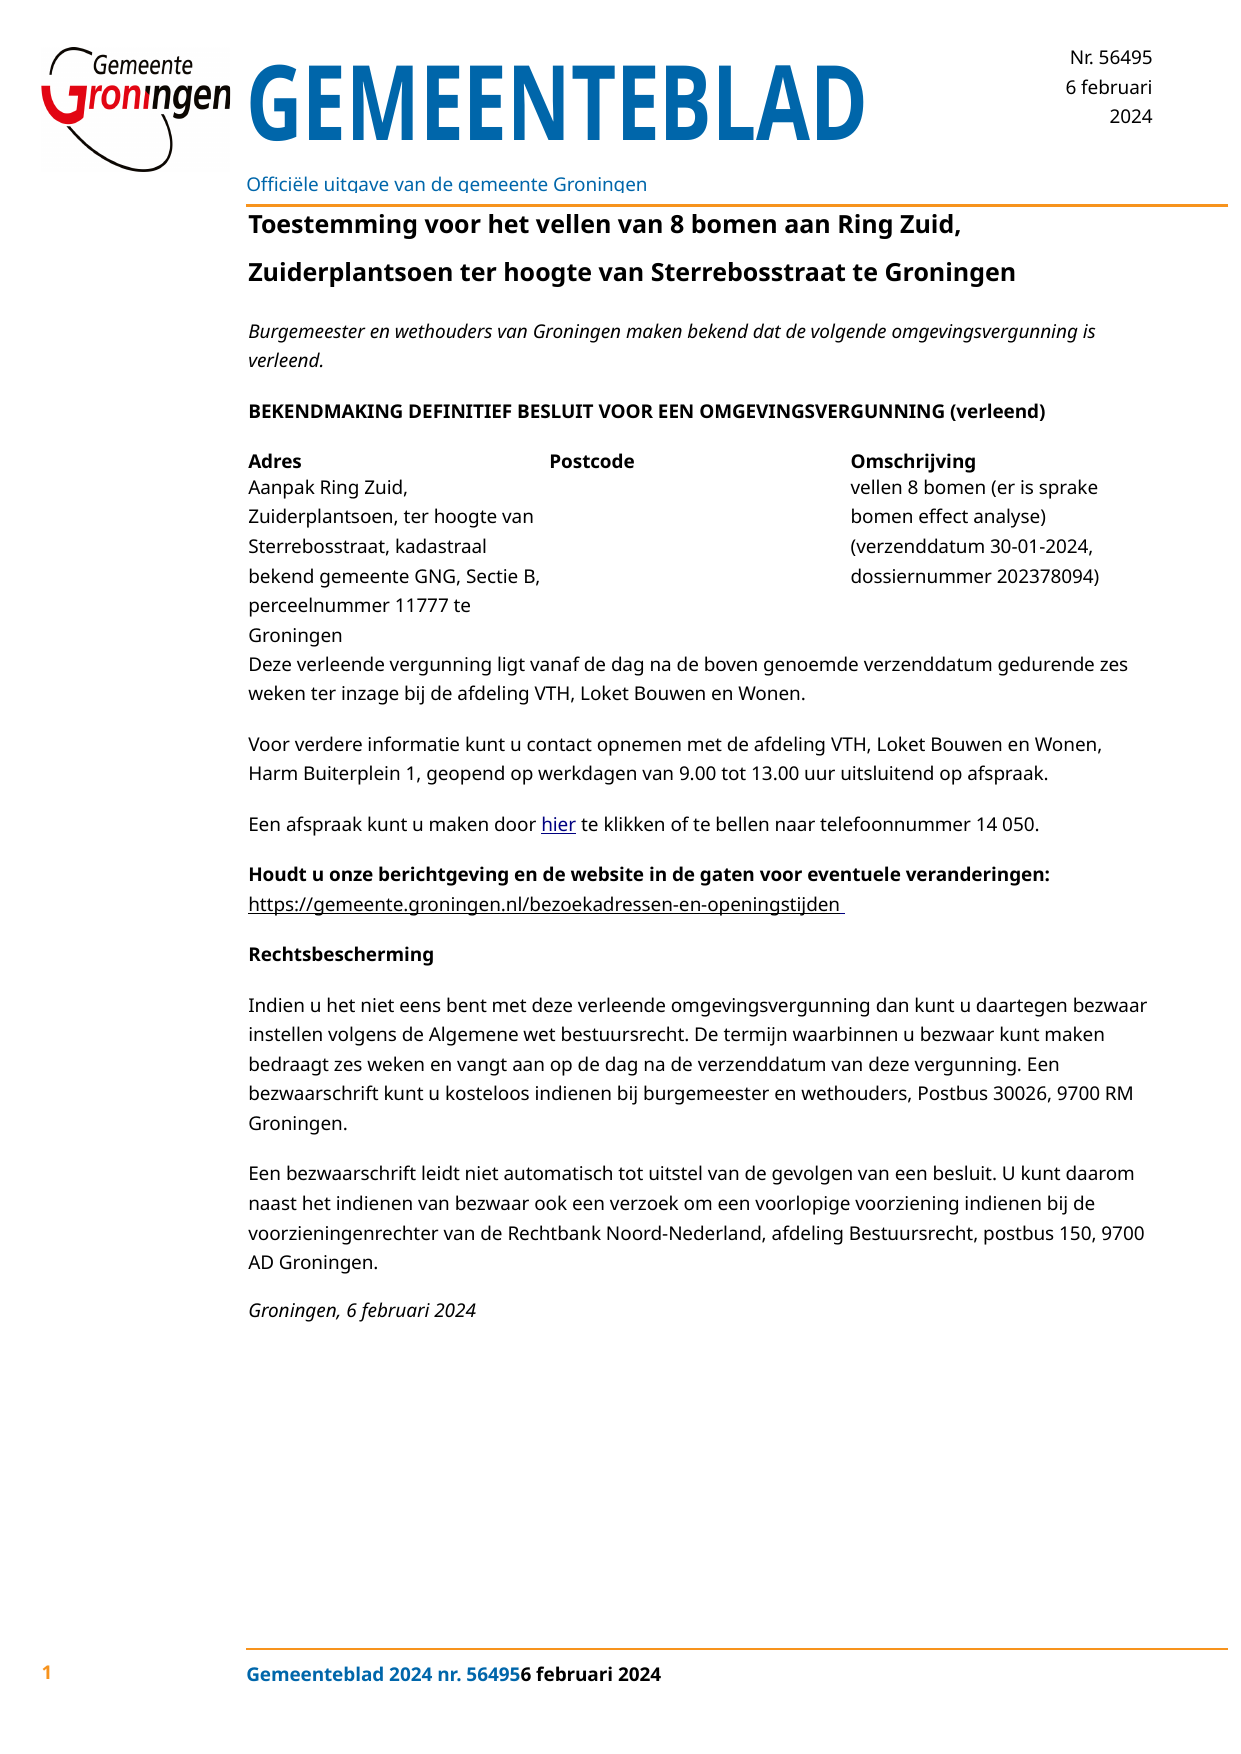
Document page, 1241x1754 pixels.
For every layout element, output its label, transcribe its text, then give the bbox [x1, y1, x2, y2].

text Houdt u onze berichtgeving en de website in de gaten voor eventuele veranderingen: https://gemeente.groningen.nl/bezoekadressen-en-openingstijden [248, 861, 1152, 917]
picture [41, 47, 231, 172]
table_header Omschrijving [850, 449, 1152, 474]
text Voor verdere informatie kunt u contact opnemen met de afdeling VTH, Loket Bouwen en Wonen, Harm Buiterplein 1, geopend op werkdagen van 9.00 tot 13.00 uur uitsluitend op afspraak. [248, 731, 1152, 786]
text Indien u het niet eens bent met deze verleende omgevingsvergunning dan kunt u daartegen bezwaar instellen volgens de Algemene wet bestuursrecht. De termijn waarbinnen u bezwaar kunt maken bedraagt zes weken en vangt aan op de dag na de verzenddatum van deze vergunning. Een bezwaarschrift kunt u kosteloos indienen bij burgemeester en wethouders, Postbus 30026, 9700 RM Groningen. [248, 992, 1152, 1136]
table_header Postcode [549, 449, 850, 474]
text BEKENDMAKING DEFINITIEF BESLUIT VOOR EEN OMGEVINGSVERGUNNING (verleend) [248, 398, 1152, 424]
text Deze verleende vergunning ligt vanaf de dag na de boven genoemde verzenddatum gedurende zes weken ter inzage bij de afdeling VTH, Loket Bouwen en Wonen. [248, 651, 1152, 706]
text Toestemming voor het vellen van 8 bomen aan Ring Zuid, Zuiderplantsoen ter hoogte van Sterrebosstraat te Groningen [248, 207, 1152, 288]
text Groningen, 6 februari 2024 [248, 1297, 1152, 1323]
table_cell [549, 474, 850, 648]
table_cell vellen 8 bomen (er is sprake bomen effect analyse) (verzenddatum 30-01-2024, dossiernummer 202378094) [850, 474, 1152, 648]
table_cell Aanpak Ring Zuid, Zuiderplantsoen, ter hoogte van Sterrebosstraat, kadastraal bekend gemeente GNG, Sectie B, perceelnummer 11777 te Groningen [248, 474, 549, 648]
text Een bezwaarschrift leidt niet automatisch tot uitstel van de gevolgen van een besluit. U kunt daarom naast het indienen van bezwaar ook een verzoek om een voorlopige voorziening indienen bij de voorzieningenrechter van de Rechtbank Noord-Nederland, afdeling Bestuursrecht, postbus 150, 9700 AD Groningen. [248, 1161, 1152, 1275]
text Rechtsbescherming [248, 941, 1152, 967]
table_header Adres [248, 449, 549, 474]
text Een afspraak kunt u maken door hier te klikken of te bellen naar telefoonnummer 14 050. [248, 811, 1152, 837]
text Burgemeester en wethouders van Groningen maken bekend dat de volgende omgevingsvergunning is verleend. [248, 318, 1152, 373]
